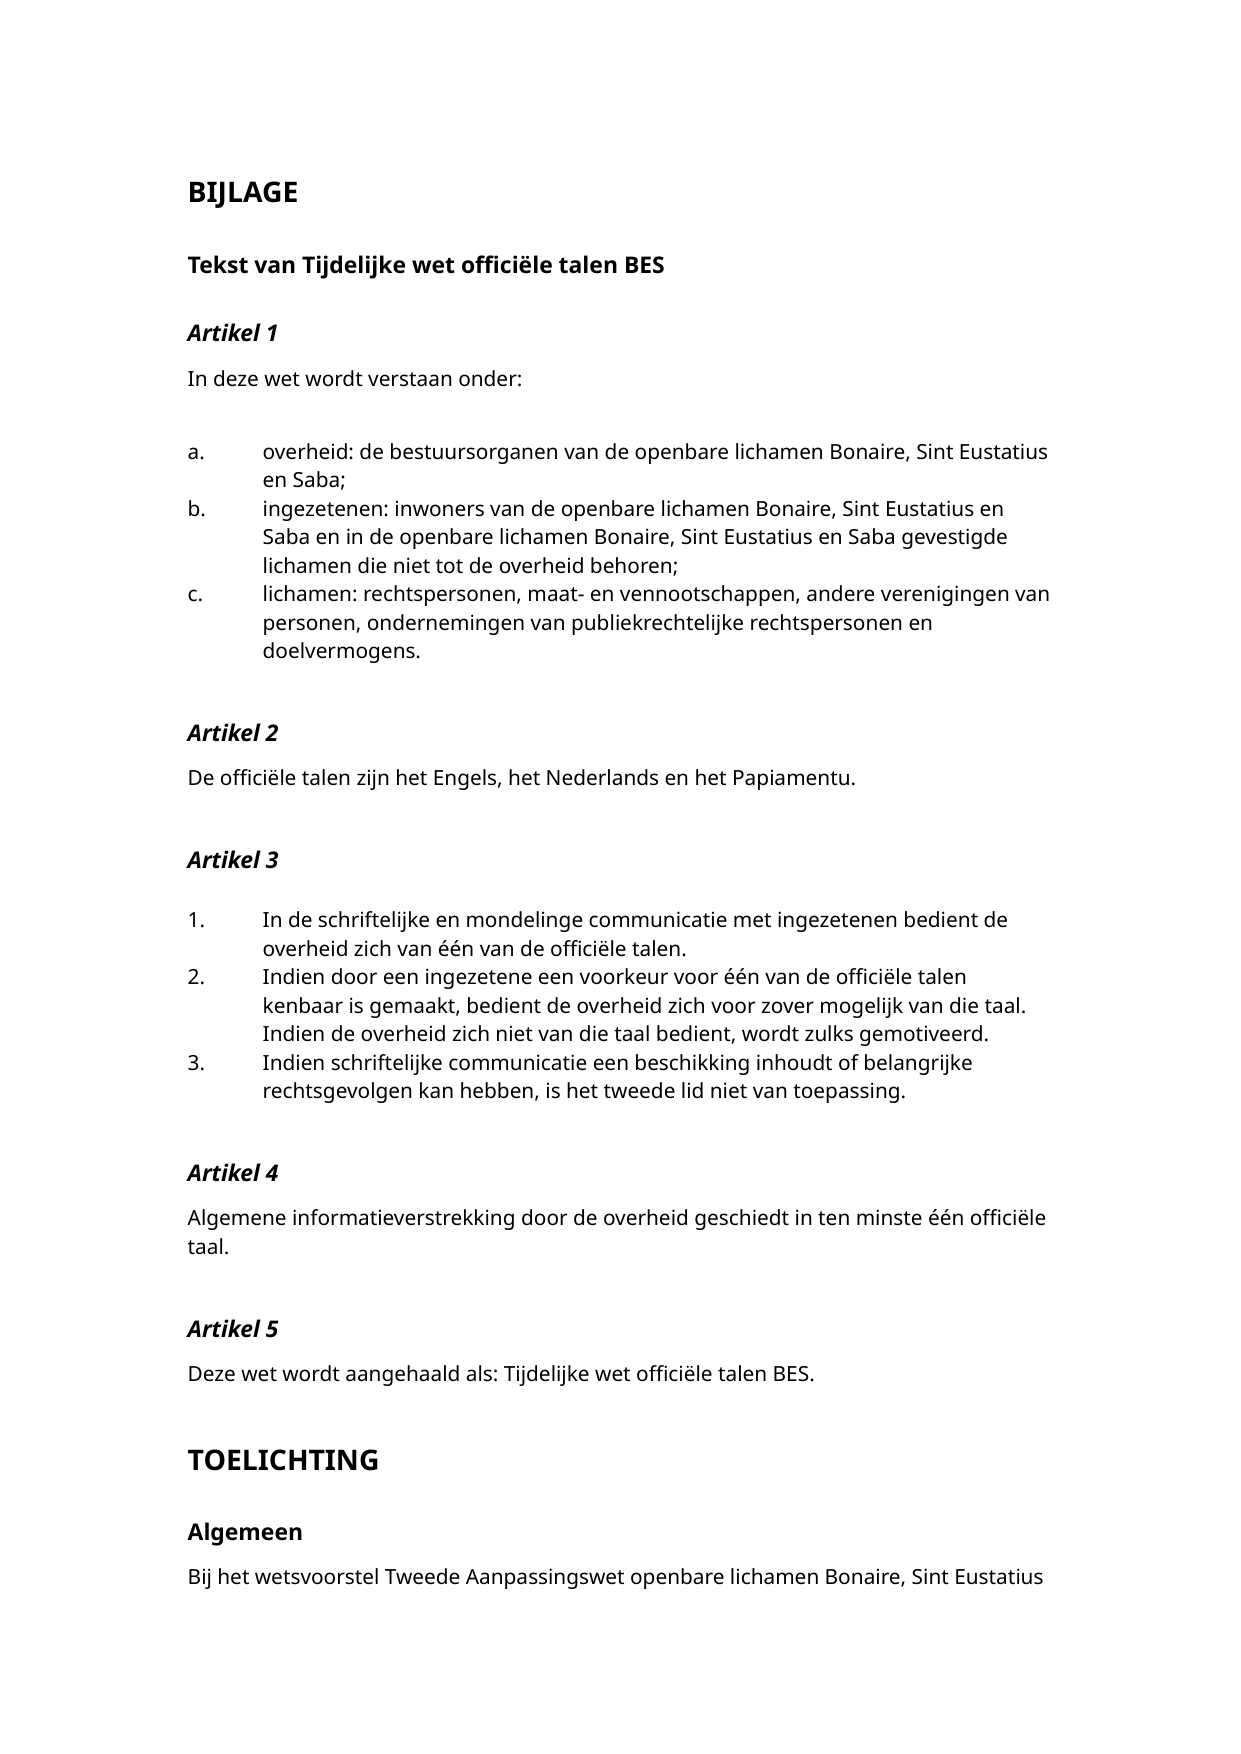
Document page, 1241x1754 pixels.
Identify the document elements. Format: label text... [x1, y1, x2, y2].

text Deze wet wordt aangehaald als: Tijdelijke wet officiële talen BES. [187, 1359, 1053, 1387]
text Bij het wetsvoorstel Tweede Aanpassingswet openbare lichamen Bonaire, Sint Eustatius [187, 1562, 1053, 1591]
subtitle Algemeen [187, 1516, 1053, 1547]
list In de schriftelijke en mondelinge communicatie met ingezetenen bedient de overheid zich van één van de officiële talen. [187, 906, 1053, 962]
subtitle Artikel 1 [187, 317, 1053, 349]
subtitle Artikel 4 [187, 1157, 1053, 1188]
text Algemene informatieverstrekking door de overheid geschiedt in ten minste één officiële taal. [187, 1203, 1053, 1260]
text In deze wet wordt verstaan onder: [187, 364, 1053, 392]
subtitle TOELICHTING [187, 1440, 1053, 1478]
list Indien schriftelijke communicatie een beschikking inhoudt of belangrijke rechtsgevolgen kan hebben, is het tweede lid niet van toepassing. [187, 1048, 1053, 1104]
list ingezetenen: inwoners van de openbare lichamen Bonaire, Sint Eustatius en Saba en in de openbare lichamen Bonaire, Sint Eustatius en Saba gevestigde lichamen die niet tot de overheid behoren; [187, 494, 1053, 579]
subtitle BIJLAGE [187, 172, 1053, 211]
subtitle Tekst van Tijdelijke wet officiële talen BES [187, 249, 1053, 280]
list lichamen: rechtspersonen, maat- en vennootschappen, andere verenigingen van personen, ondernemingen van publiekrechtelijke rechtspersonen en doelvermogens. [187, 579, 1053, 664]
list overheid: de bestuursorganen van de openbare lichamen Bonaire, Sint Eustatius en Saba; [187, 437, 1053, 494]
subtitle Artikel 3 [187, 844, 1053, 876]
text De officiële talen zijn het Engels, het Nederlands en het Papiamentu. [187, 763, 1053, 792]
subtitle Artikel 2 [187, 717, 1053, 748]
list Indien door een ingezetene een voorkeur voor één van de officiële talen kenbaar is gemaakt, bedient de overheid zich voor zover mogelijk van die taal. Indien de overheid zich niet van die taal bedient, wordt zulks gemotiveerd. [187, 962, 1053, 1048]
subtitle Artikel 5 [187, 1313, 1053, 1344]
